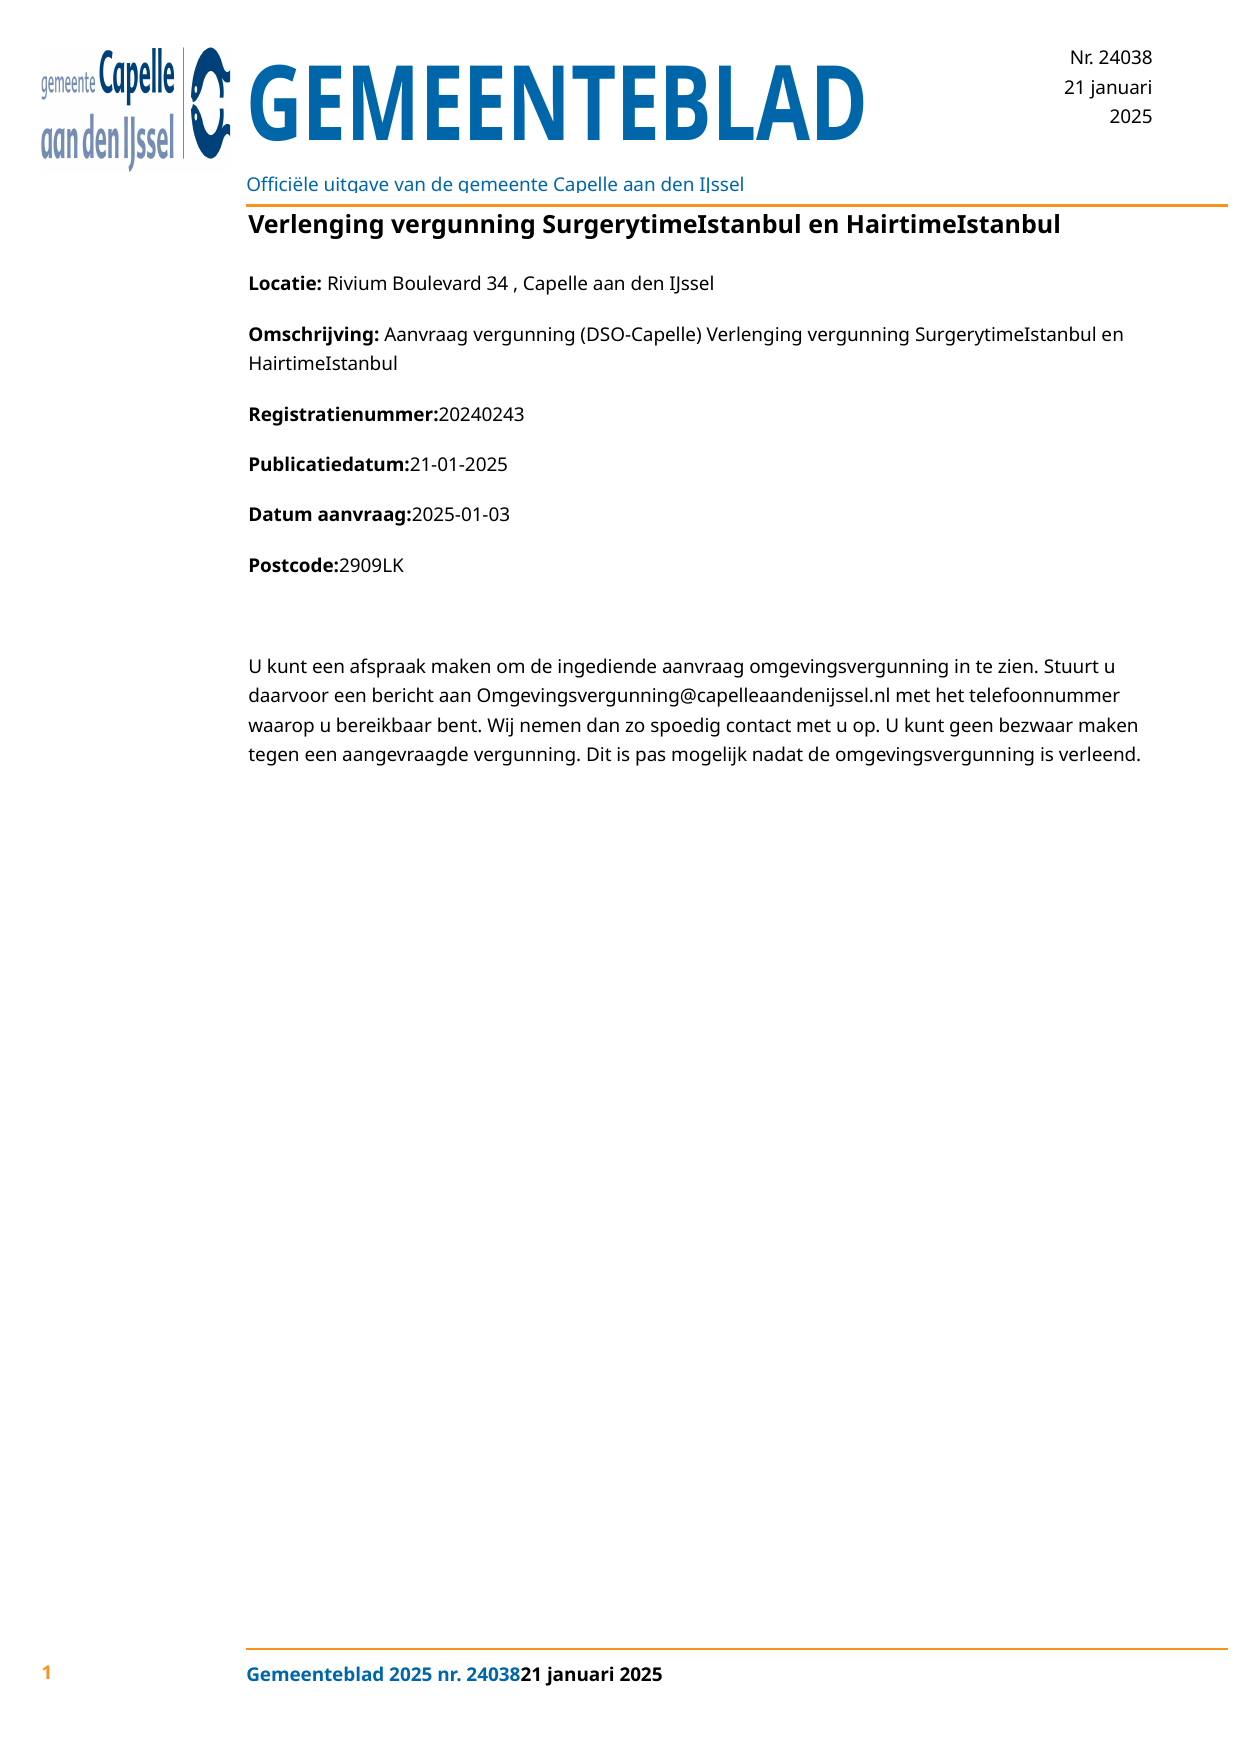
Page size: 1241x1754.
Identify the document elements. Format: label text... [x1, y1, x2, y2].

text Postcode:2909LK [248, 552, 1152, 578]
text Locatie: Rivium Boulevard 34 , Capelle aan den IJssel [248, 270, 1152, 296]
picture [41, 47, 231, 172]
text Datum aanvraag:2025-01-03 [248, 502, 1152, 527]
text Publicatiedatum:21-01-2025 [248, 451, 1152, 477]
text Verlenging vergunning SurgerytimeIstanbul en HairtimeIstanbul [248, 207, 1152, 241]
text Registratienummer:20240243 [248, 401, 1152, 426]
text U kunt een afspraak maken om de ingediende aanvraag omgevingsvergunning in te zien. Stuurt u daarvoor een bericht aan Omgevingsvergunning@capelleaandenijssel.nl met het telefoonnummer waarop u bereikbaar bent. Wij nemen dan zo spoedig contact met u op. U kunt geen bezwaar maken tegen een aangevraagde vergunning. Dit is pas mogelijk nadat de omgevingsvergunning is verleend. [248, 653, 1152, 767]
text Omschrijving: Aanvraag vergunning (DSO-Capelle) Verlenging vergunning SurgerytimeIstanbul en HairtimeIstanbul [248, 321, 1152, 376]
